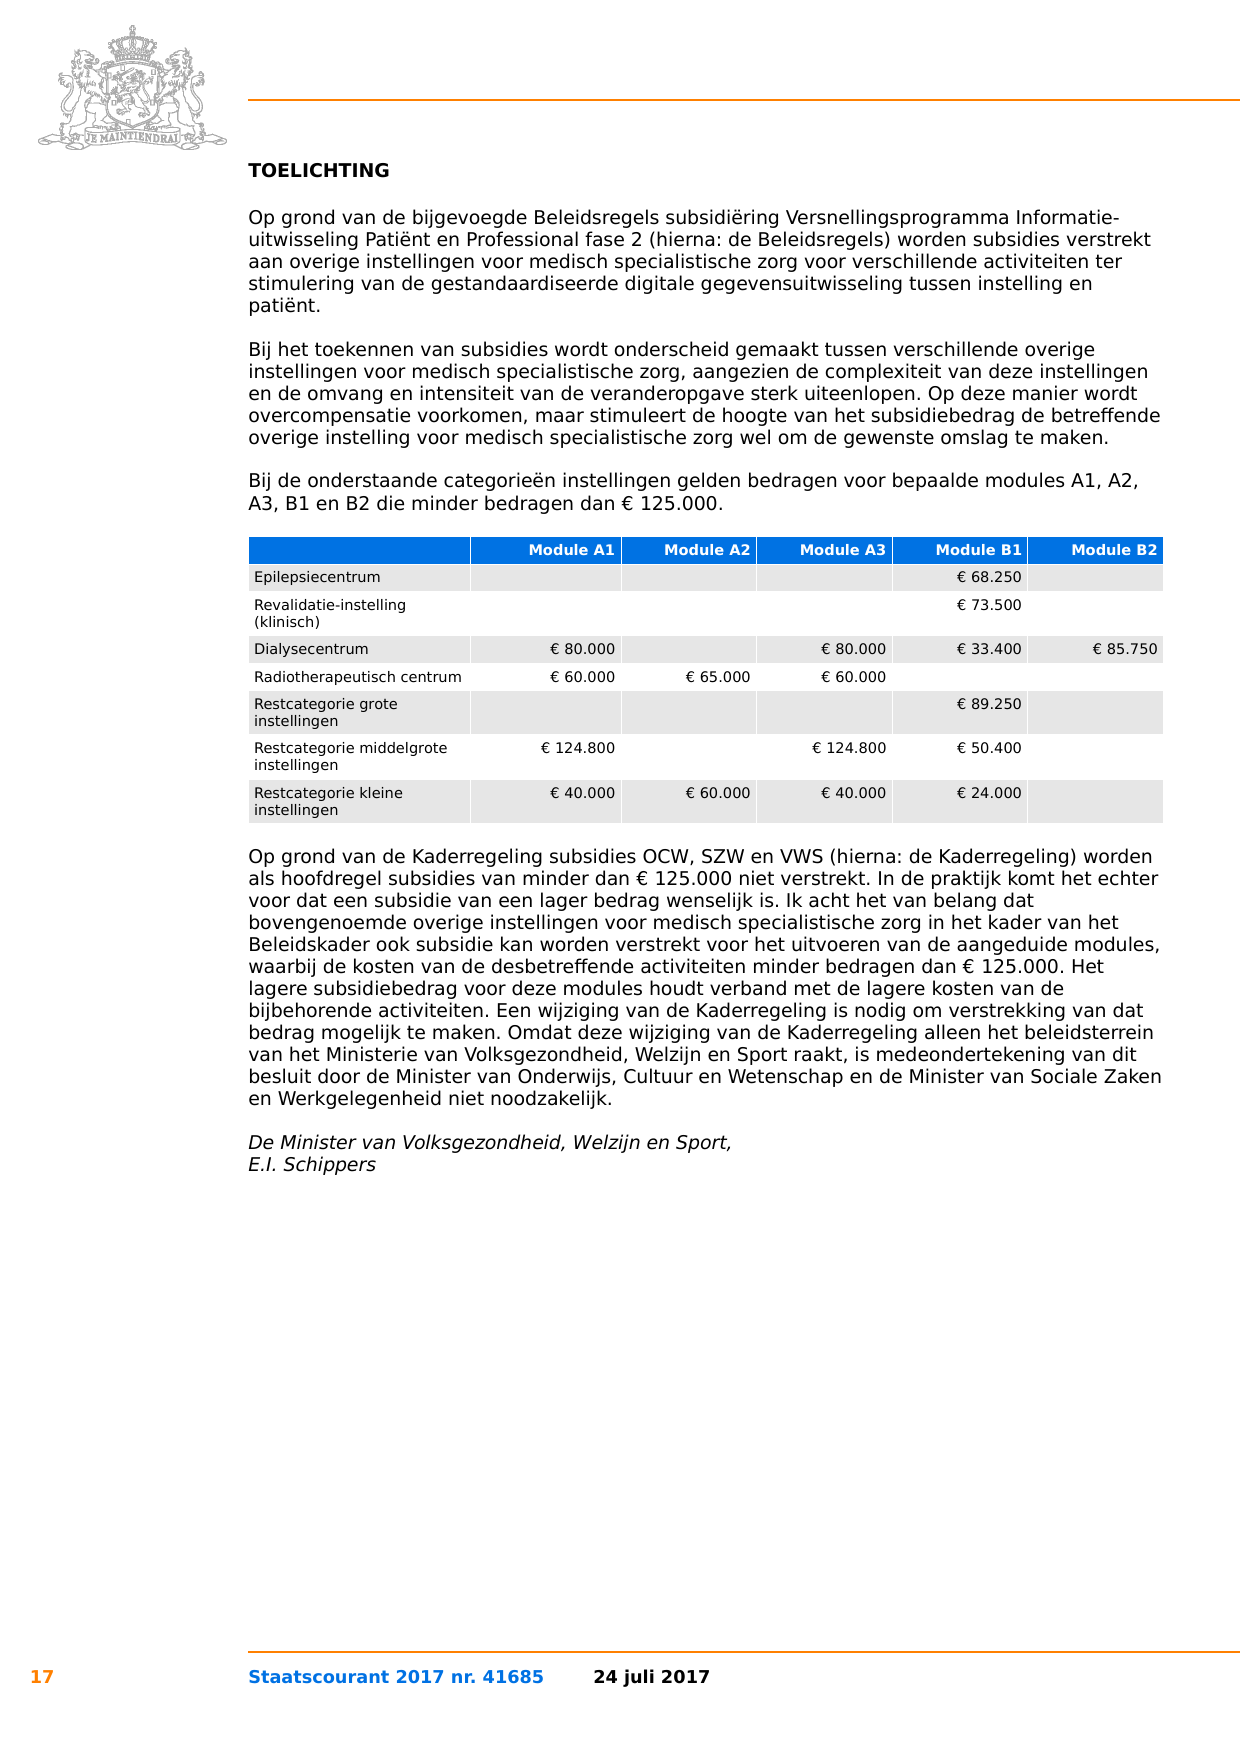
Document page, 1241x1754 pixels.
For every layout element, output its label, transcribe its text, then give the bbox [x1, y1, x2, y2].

table_cell [471, 592, 621, 635]
table_cell [757, 565, 892, 591]
table_cell [471, 565, 621, 591]
table_cell € 40.000 [471, 780, 621, 823]
table_header Module A3 [757, 537, 892, 564]
table_cell € 40.000 [757, 780, 892, 823]
text Bij het toekennen van subsidies wordt onderscheid gemaakt tussen verschillende overige instellingen voor medisch specialistische zorg, aangezien de complexiteit van deze instellingen en de omvang en intensiteit van de veranderopgave sterk uiteenlopen. Op deze manier wordt overcompensatie voorkomen, maar stimuleert de hoogte van het subsidiebedrag de betreffende overige instelling voor medisch specialistische zorg wel om de gewenste omslag te maken. [248, 339, 1163, 448]
table_cell [1028, 736, 1163, 779]
subtitle TOELICHTING [248, 160, 1163, 182]
table_cell [757, 691, 892, 734]
table_cell € 24.000 [893, 780, 1027, 823]
table_cell € 50.400 [893, 736, 1027, 779]
picture [38, 25, 227, 150]
table_cell [622, 691, 756, 734]
table_cell [622, 736, 756, 779]
table_cell [622, 592, 756, 635]
table_cell Restcategorie middelgrote instellingen [249, 736, 470, 779]
table_cell € 124.800 [471, 736, 621, 779]
text De Minister van Volksgezondheid, Welzijn en Sport, E.I. Schippers [248, 1132, 1163, 1176]
text Bij de onderstaande categorieën instellingen gelden bedragen voor bepaalde modules A1, A2, A3, B1 en B2 die minder bedragen dan € 125.000. [248, 470, 1163, 514]
table_cell Restcategorie kleine instellingen [249, 780, 470, 823]
table_header Module A2 [622, 537, 756, 564]
table_cell € 124.800 [757, 736, 892, 779]
table_cell Revalidatie-instelling (klinisch) [249, 592, 470, 635]
table_header Module A1 [471, 537, 621, 564]
table_cell € 85.750 [1028, 636, 1163, 663]
text Op grond van de Kaderregeling subsidies OCW, SZW en VWS (hierna: de Kaderregeling) worden als hoofdregel subsidies van minder dan € 125.000 niet verstrekt. In de praktijk komt het echter voor dat een subsidie van een lager bedrag wenselijk is. Ik acht het van belang dat bovengenoemde overige instellingen voor medisch specialistische zorg in het kader van het Beleidskader ook subsidie kan worden verstrekt voor het uitvoeren van de aangeduide modules, waarbij de kosten van de desbetreffende activiteiten minder bedragen dan € 125.000. Het lagere subsidiebedrag voor deze modules houdt verband met de lagere kosten van de bijbehorende activiteiten. Een wijziging van de Kaderregeling is nodig om verstrekking van dat bedrag mogelijk te maken. Omdat deze wijziging van de Kaderregeling alleen het beleidsterrein van het Ministerie van Volksgezondheid, Welzijn en Sport raakt, is medeondertekening van dit besluit door de Minister van Onderwijs, Cultuur en Wetenschap en de Minister van Sociale Zaken en Werkgelegenheid niet noodzakelijk. [248, 846, 1163, 1110]
table_cell Dialysecentrum [249, 636, 470, 663]
table_cell [1028, 780, 1163, 823]
table_header Module B1 [893, 537, 1027, 564]
table_cell Radiotherapeutisch centrum [249, 664, 470, 690]
table_cell [1028, 565, 1163, 591]
table_cell € 68.250 [893, 565, 1027, 591]
table_cell € 80.000 [757, 636, 892, 663]
table_cell € 80.000 [471, 636, 621, 663]
table_cell [757, 592, 892, 635]
table_cell € 60.000 [622, 780, 756, 823]
table_cell [1028, 664, 1163, 690]
table_cell [622, 565, 756, 591]
table_cell € 65.000 [622, 664, 756, 690]
text Op grond van de bijgevoegde Beleidsregels subsidiëring Versnellingsprogramma Informatie-uitwisseling Patiënt en Professional fase 2 (hierna: de Beleidsregels) worden subsidies verstrekt aan overige instellingen voor medisch specialistische zorg voor verschillende activiteiten ter stimulering van de gestandaardiseerde digitale gegevensuitwisseling tussen instelling en patiënt. [248, 207, 1163, 317]
table_cell € 73.500 [893, 592, 1027, 635]
table_cell [893, 664, 1027, 690]
table_cell Restcategorie grote instellingen [249, 691, 470, 734]
table_cell € 89.250 [893, 691, 1027, 734]
table_cell [1028, 592, 1163, 635]
table_cell € 33.400 [893, 636, 1027, 663]
table_cell € 60.000 [757, 664, 892, 690]
table_cell Epilepsiecentrum [249, 565, 470, 591]
table_header [249, 537, 470, 564]
table_cell [622, 636, 756, 663]
table_cell € 60.000 [471, 664, 621, 690]
table_cell [471, 691, 621, 734]
table_header Module B2 [1028, 537, 1163, 564]
table_cell [1028, 691, 1163, 734]
